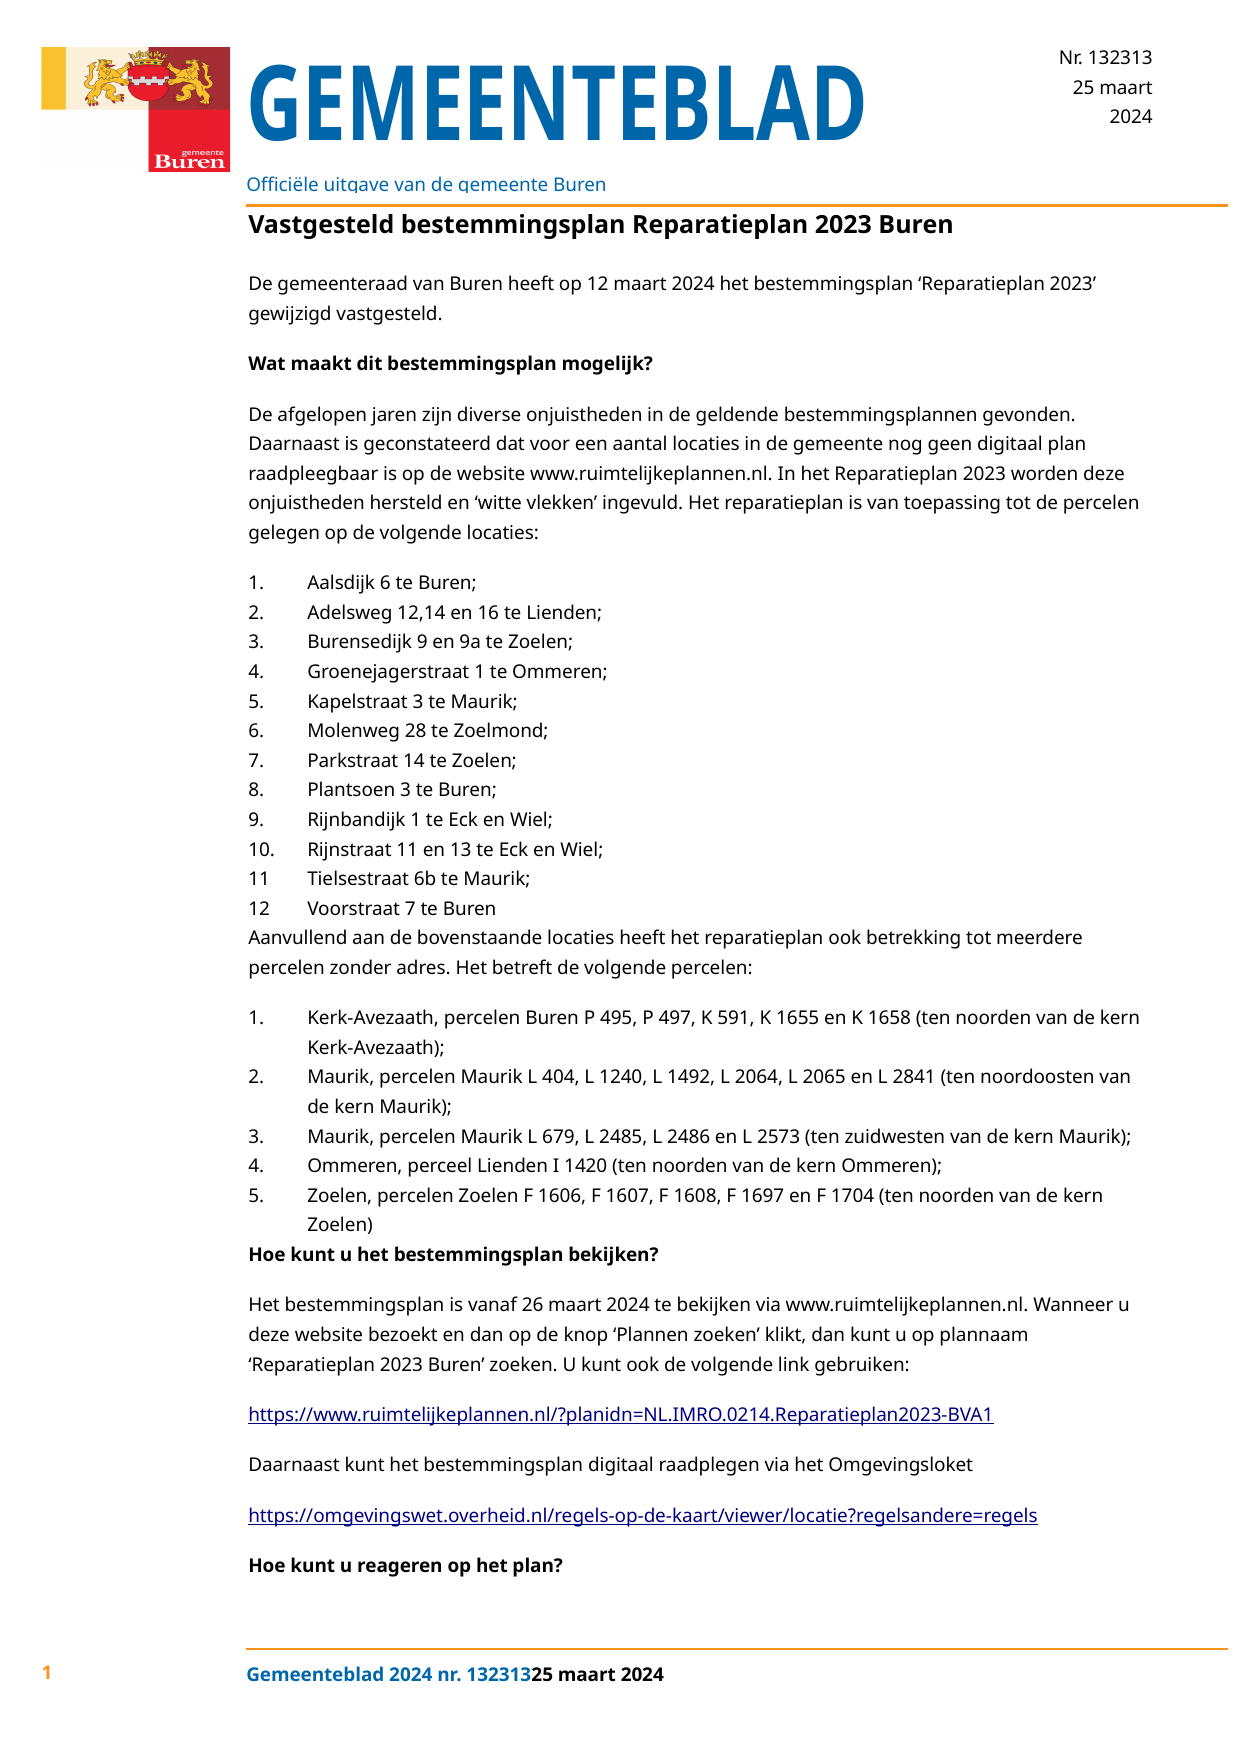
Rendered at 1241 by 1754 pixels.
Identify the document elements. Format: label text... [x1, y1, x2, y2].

list Rijnbandijk 1 te Eck en Wiel; [248, 806, 1152, 832]
text Hoe kunt u reageren op het plan? [248, 1552, 1152, 1578]
text Hoe kunt u het bestemmingsplan bekijken? [248, 1241, 1152, 1267]
list Adelsweg 12,14 en 16 te Lienden; [248, 599, 1152, 625]
list Kapelstraat 3 te Maurik; [248, 688, 1152, 713]
list Groenejagerstraat 1 te Ommeren; [248, 658, 1152, 684]
list Rijnstraat 11 en 13 te Eck en Wiel; [248, 836, 1152, 861]
text De gemeenteraad van Buren heeft op 12 maart 2024 het bestemmingsplan ‘Reparatieplan 2023’ gewijzigd vastgesteld. [248, 270, 1152, 326]
text https://omgevingswet.overheid.nl/regels-op-de-kaart/viewer/locatie?regelsandere=regels [248, 1502, 1152, 1528]
picture [41, 47, 231, 172]
list Parkstraat 14 te Zoelen; [248, 747, 1152, 773]
text Aanvullend aan de bovenstaande locaties heeft het reparatieplan ook betrekking tot meerdere percelen zonder adres. Het betreft de volgende percelen: [248, 924, 1152, 980]
list Ommeren, perceel Lienden I 1420 (ten noorden van de kern Ommeren); [248, 1152, 1152, 1178]
text Vastgesteld bestemmingsplan Reparatieplan 2023 Buren [248, 207, 1152, 241]
list Plantsoen 3 te Buren; [248, 777, 1152, 802]
text https://www.ruimtelijkeplannen.nl/?planidn=NL.IMRO.0214.Reparatieplan2023-BVA1 [248, 1401, 1152, 1427]
list Kerk-Avezaath, percelen Buren P 495, P 497, K 591, K 1655 en K 1658 (ten noorden van de kern Kerk-Avezaath); [248, 1004, 1152, 1060]
text Het bestemmingsplan is vanaf 26 maart 2024 te bekijken via www.ruimtelijkeplannen.nl. Wanneer u deze website bezoekt en dan op de knop ‘Plannen zoeken’ klikt, dan kunt u op plannaam ‘Reparatieplan 2023 Buren’ zoeken. U kunt ook de volgende link gebruiken: [248, 1292, 1152, 1376]
list Aalsdijk 6 te Buren; [248, 569, 1152, 595]
text Daarnaast kunt het bestemmingsplan digitaal raadplegen via het Omgevingsloket [248, 1452, 1152, 1477]
list Tielsestraat 6b te Maurik; [248, 865, 1152, 891]
text De afgelopen jaren zijn diverse onjuistheden in de geldende bestemmingsplannen gevonden. Daarnaast is geconstateerd dat voor een aantal locaties in de gemeente nog geen digitaal plan raadpleegbaar is op de website www.ruimtelijkeplannen.nl. In het Reparatieplan 2023 worden deze onjuistheden hersteld en ‘witte vlekken’ ingevuld. Het reparatieplan is van toepassing tot de percelen gelegen op de volgende locaties: [248, 401, 1152, 545]
list Zoelen, percelen Zoelen F 1606, F 1607, F 1608, F 1697 en F 1704 (ten noorden van de kern Zoelen) [248, 1182, 1152, 1237]
list Burensedijk 9 en 9a te Zoelen; [248, 629, 1152, 654]
list Maurik, percelen Maurik L 404, L 1240, L 1492, L 2064, L 2065 en L 2841 (ten noordoosten van de kern Maurik); [248, 1064, 1152, 1119]
list Voorstraat 7 te Buren [248, 895, 1152, 921]
text Wat maakt dit bestemmingsplan mogelijk? [248, 350, 1152, 376]
list Maurik, percelen Maurik L 679, L 2485, L 2486 en L 2573 (ten zuidwesten van de kern Maurik); [248, 1123, 1152, 1148]
list Molenweg 28 te Zoelmond; [248, 717, 1152, 743]
